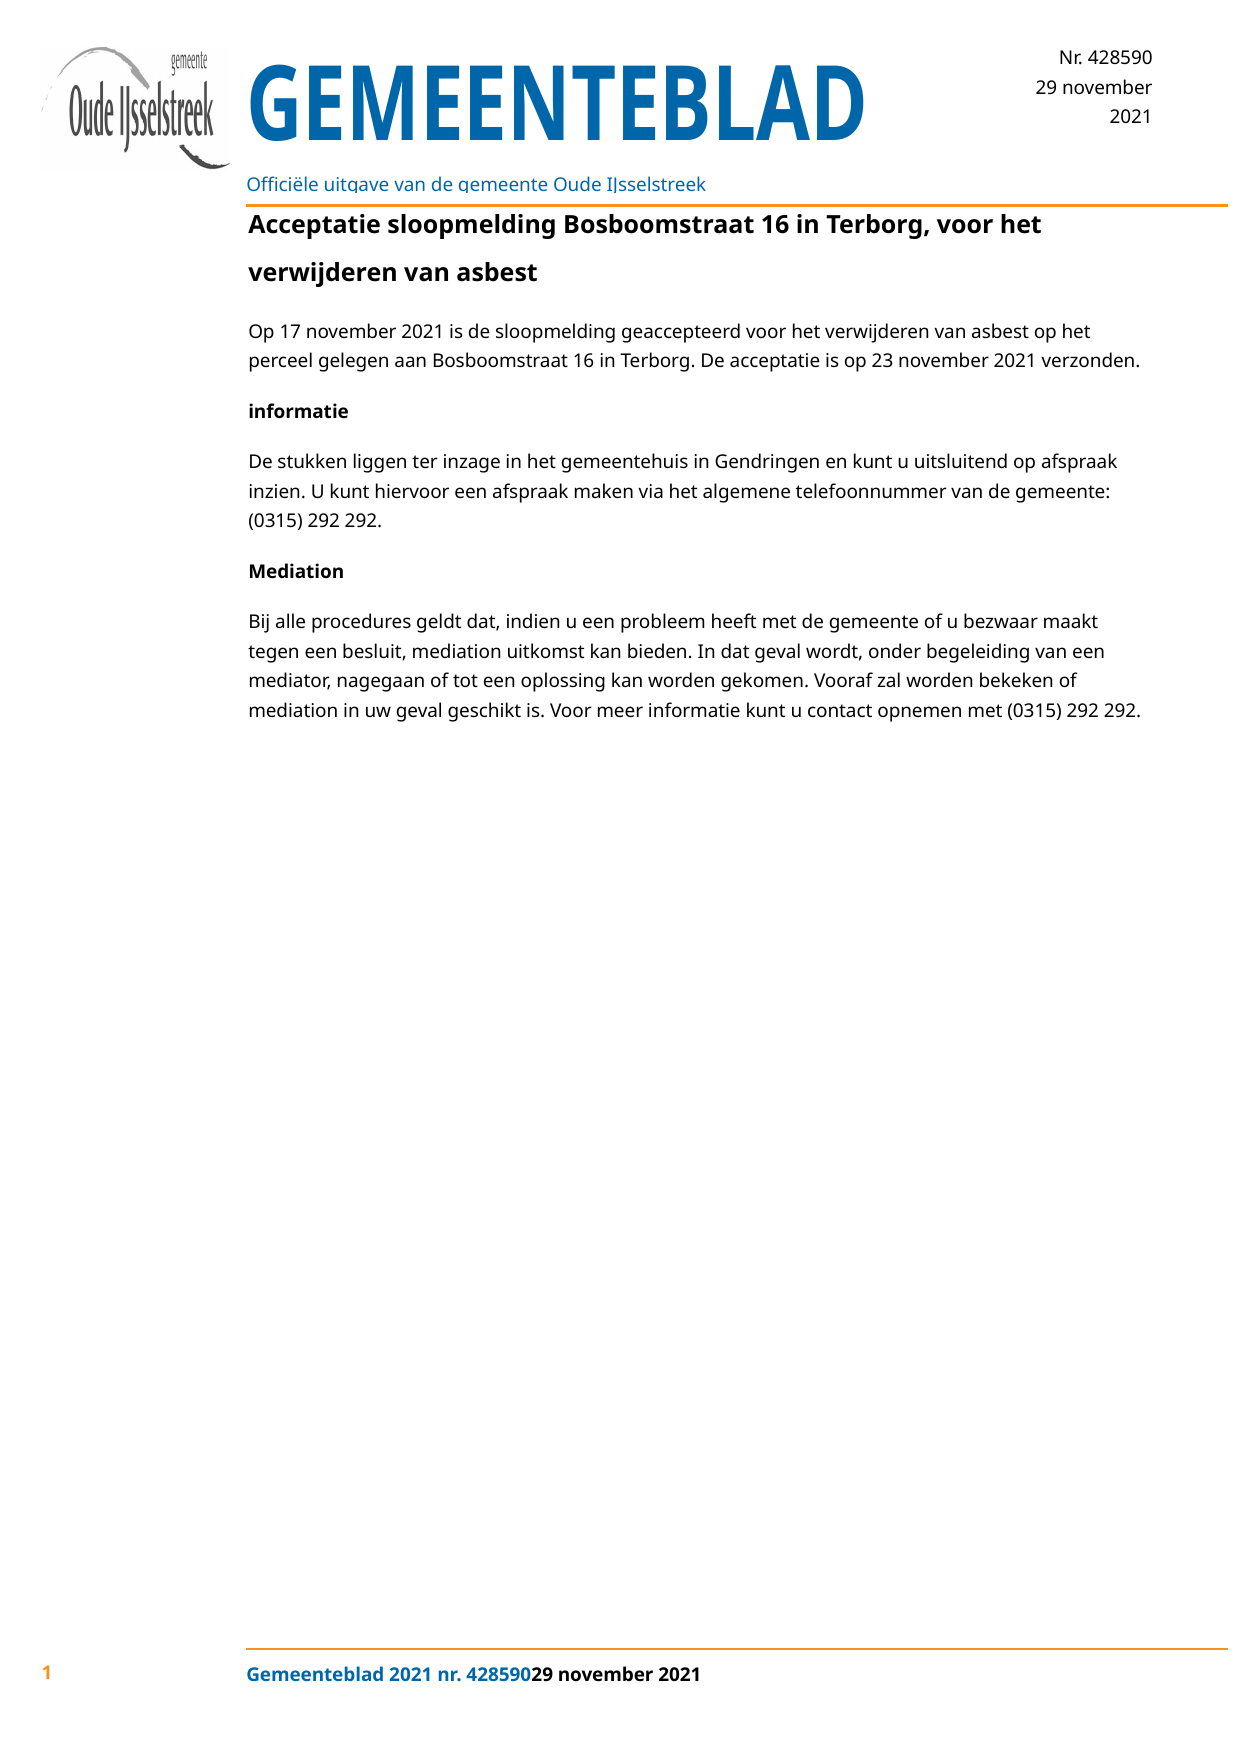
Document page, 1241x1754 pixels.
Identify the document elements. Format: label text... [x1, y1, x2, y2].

picture [41, 47, 231, 172]
text Bij alle procedures geldt dat, indien u een probleem heeft met de gemeente of u bezwaar maakt tegen een besluit, mediation uitkomst kan bieden. In dat geval wordt, onder begeleiding van een mediator, nagegaan of tot een oplossing kan worden gekomen. Vooraf zal worden bekeken of mediation in uw geval geschikt is. Voor meer informatie kunt u contact opnemen met (0315) 292 292. [248, 608, 1152, 723]
text Op 17 november 2021 is de sloopmelding geaccepteerd voor het verwijderen van asbest op het perceel gelegen aan Bosboomstraat 16 in Terborg. De acceptatie is op 23 november 2021 verzonden. [248, 318, 1152, 373]
text De stukken liggen ter inzage in het gemeentehuis in Gendringen en kunt u uitsluitend op afspraak inzien. U kunt hiervoor een afspraak maken via het algemene telefoonnummer van de gemeente: (0315) 292 292. [248, 448, 1152, 533]
text Acceptatie sloopmelding Bosboomstraat 16 in Terborg, voor het verwijderen van asbest [248, 207, 1152, 288]
text informatie [248, 398, 1152, 424]
text Mediation [248, 558, 1152, 584]
